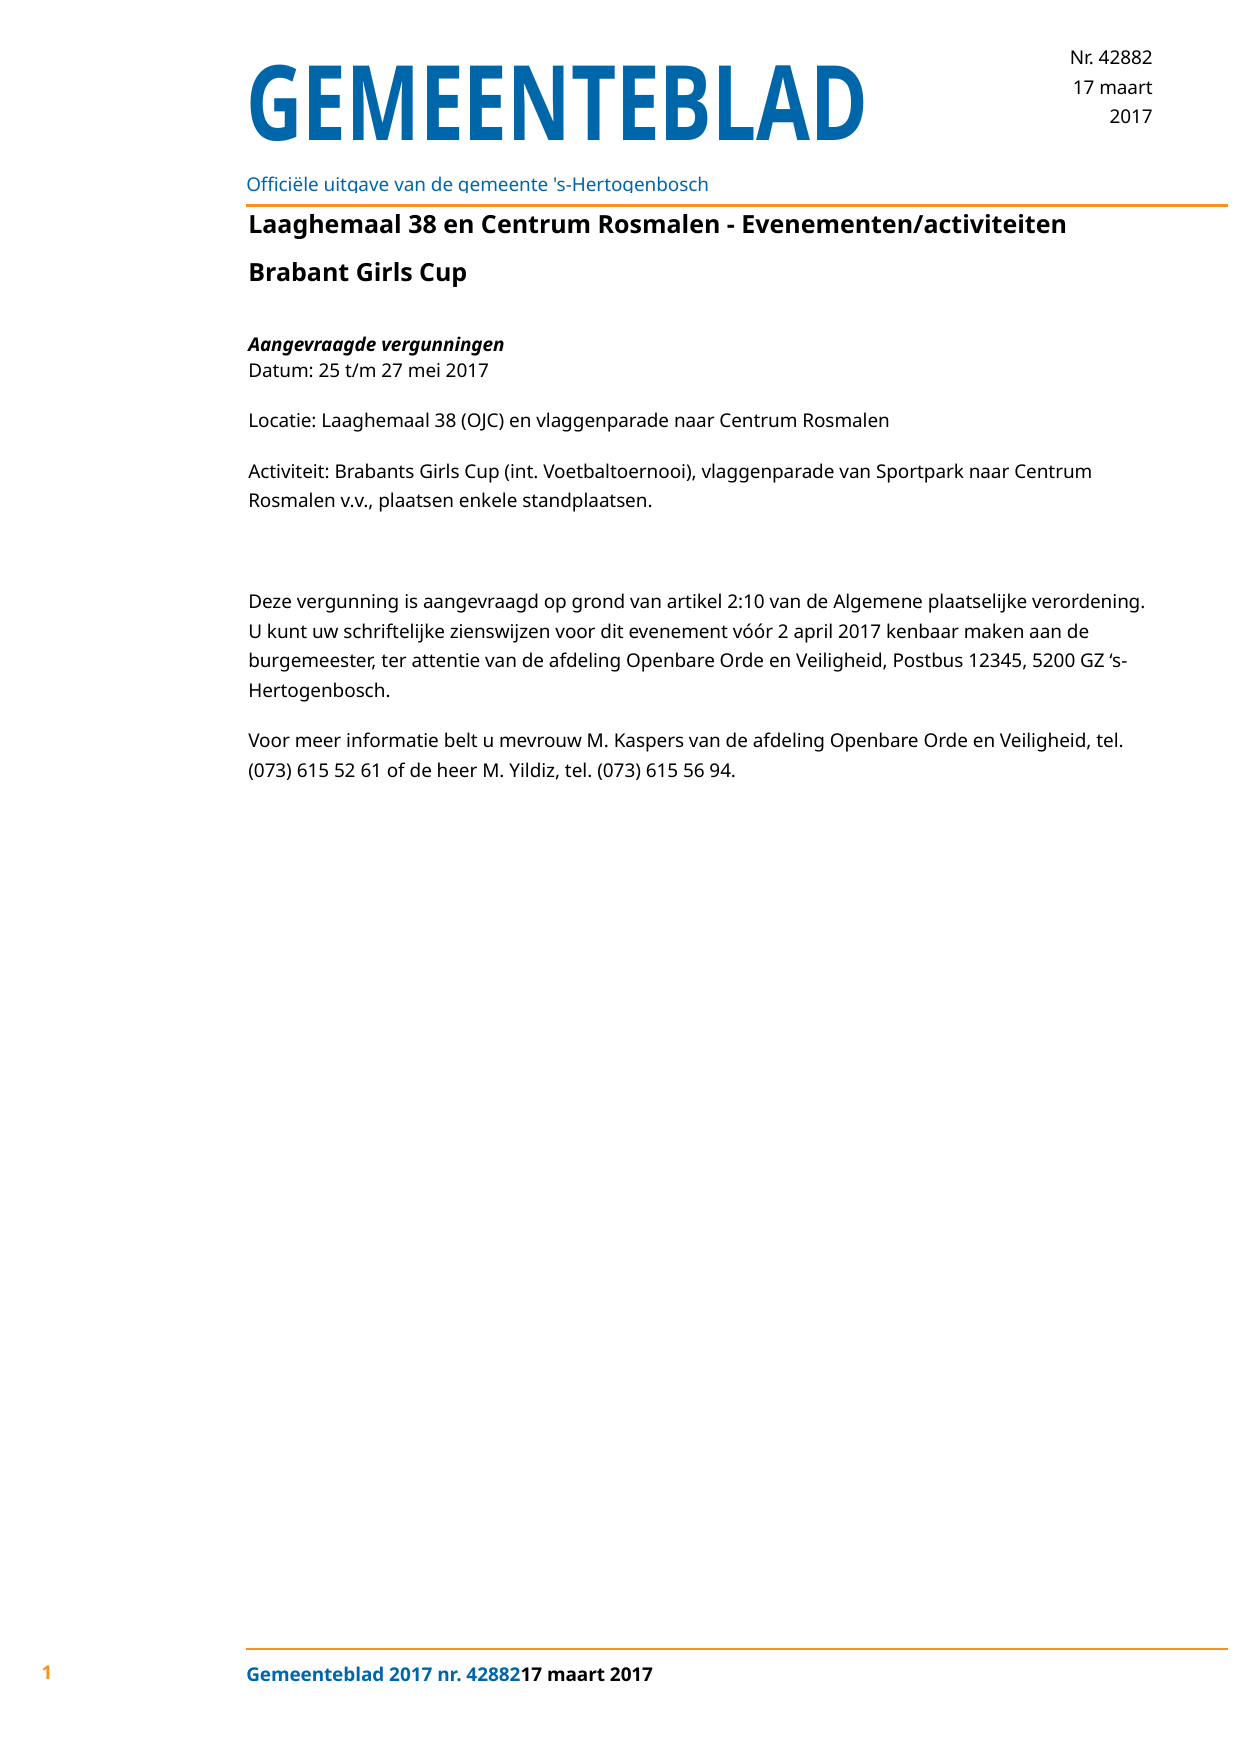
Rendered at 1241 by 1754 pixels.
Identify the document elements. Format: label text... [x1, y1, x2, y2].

text Deze vergunning is aangevraagd op grond van artikel 2:10 van de Algemene plaatselijke verordening. U kunt uw schriftelijke zienswijzen voor dit evenement vóór 2 april 2017 kenbaar maken aan de burgemeester, ter attentie van de afdeling Openbare Orde en Veiligheid, Postbus 12345, 5200 GZ ‘s-Hertogenbosch. [248, 588, 1152, 703]
text Voor meer informatie belt u mevrouw M. Kaspers van de afdeling Openbare Orde en Veiligheid, tel. (073) 615 52 61 of de heer M. Yildiz, tel. (073) 615 56 94. [248, 728, 1152, 783]
text Datum: 25 t/m 27 mei 2017 [248, 357, 1152, 383]
text Aangevraagde vergunningen [248, 331, 1152, 357]
text Activiteit: Brabants Girls Cup (int. Voetbaltoernooi), vlaggenparade van Sportpark naar Centrum Rosmalen v.v., plaatsen enkele standplaatsen. [248, 458, 1152, 513]
text Laaghemaal 38 en Centrum Rosmalen - Evenementen/activiteiten Brabant Girls Cup [248, 207, 1152, 288]
text Locatie: Laaghemaal 38 (OJC) en vlaggenparade naar Centrum Rosmalen [248, 408, 1152, 433]
picture [41, 47, 231, 172]
